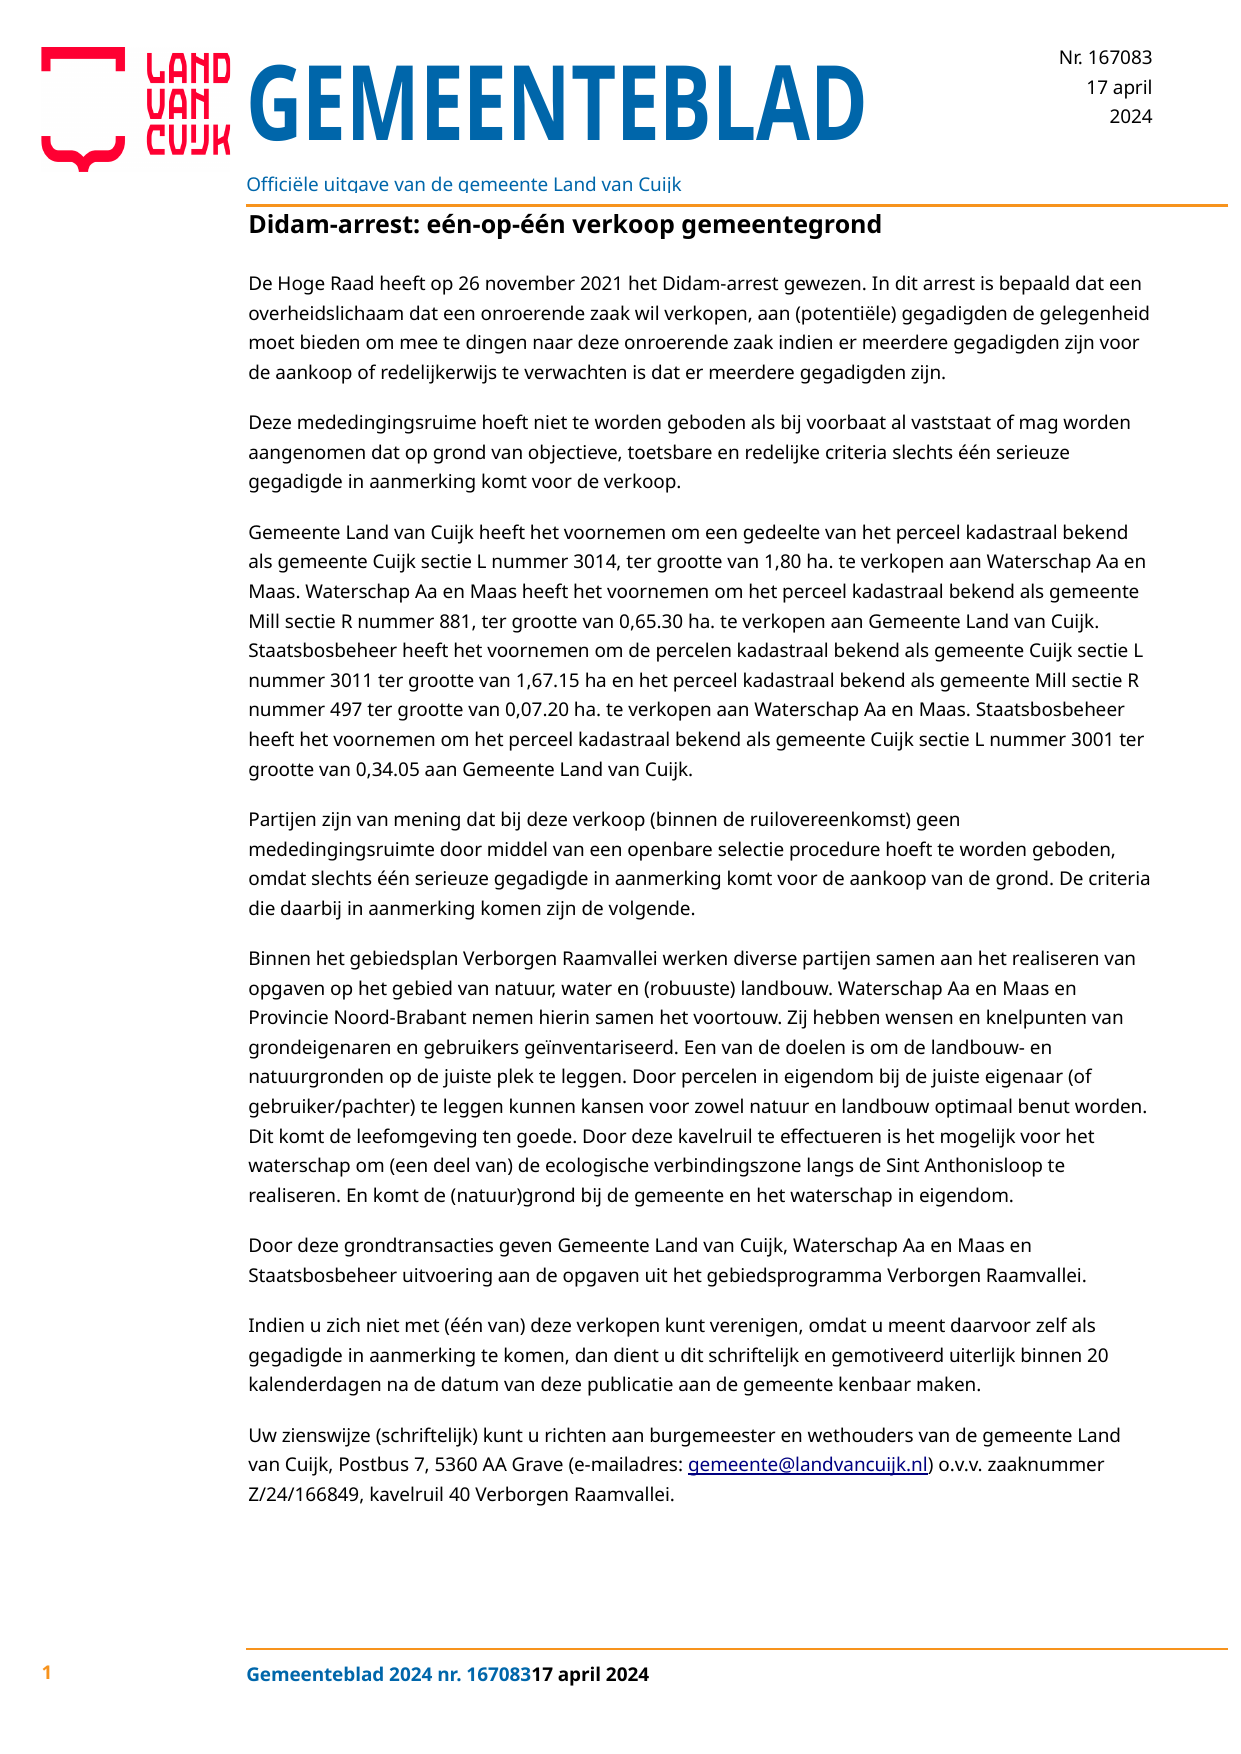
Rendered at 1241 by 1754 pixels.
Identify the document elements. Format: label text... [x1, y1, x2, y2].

text Didam-arrest: eén-op-één verkoop gemeentegrond [248, 207, 1152, 241]
text Door deze grondtransacties geven Gemeente Land van Cuijk, Waterschap Aa en Maas en Staatsbosbeheer uitvoering aan de opgaven uit het gebiedsprogramma Verborgen Raamvallei. [248, 1232, 1152, 1288]
picture [41, 47, 231, 172]
text Indien u zich niet met (één van) deze verkopen kunt verenigen, omdat u meent daarvoor zelf als gegadigde in aanmerking te komen, dan dient u dit schriftelijk en gemotiveerd uiterlijk binnen 20 kalenderdagen na de datum van deze publicatie aan de gemeente kenbaar maken. [248, 1312, 1152, 1397]
text De Hoge Raad heeft op 26 november 2021 het Didam-arrest gewezen. In dit arrest is bepaald dat een overheidslichaam dat een onroerende zaak wil verkopen, aan (potentiële) gegadigden de gelegenheid moet bieden om mee te dingen naar deze onroerende zaak indien er meerdere gegadigden zijn voor de aankoop of redelijkerwijs te verwachten is dat er meerdere gegadigden zijn. [248, 270, 1152, 385]
text Gemeente Land van Cuijk heeft het voornemen om een gedeelte van het perceel kadastraal bekend als gemeente Cuijk sectie L nummer 3014, ter grootte van 1,80 ha. te verkopen aan Waterschap Aa en Maas. Waterschap Aa en Maas heeft het voornemen om het perceel kadastraal bekend als gemeente Mill sectie R nummer 881, ter grootte van 0,65.30 ha. te verkopen aan Gemeente Land van Cuijk. Staatsbosbeheer heeft het voornemen om de percelen kadastraal bekend als gemeente Cuijk sectie L nummer 3011 ter grootte van 1,67.15 ha en het perceel kadastraal bekend als gemeente Mill sectie R nummer 497 ter grootte van 0,07.20 ha. te verkopen aan Waterschap Aa en Maas. Staatsbosbeheer heeft het voornemen om het perceel kadastraal bekend als gemeente Cuijk sectie L nummer 3001 ter grootte van 0,34.05 aan Gemeente Land van Cuijk. [248, 519, 1152, 781]
text Uw zienswijze (schriftelijk) kunt u richten aan burgemeester en wethouders van de gemeente Land van Cuijk, Postbus 7, 5360 AA Grave (e-mailadres: gemeente@landvancuijk.nl) o.v.v. zaaknummer Z/24/166849, kavelruil 40 Verborgen Raamvallei. [248, 1422, 1152, 1507]
text Deze mededingingsruime hoeft niet te worden geboden als bij voorbaat al vaststaat of mag worden aangenomen dat op grond van objectieve, toetsbare en redelijke criteria slechts één serieuze gegadigde in aanmerking komt voor de verkoop. [248, 409, 1152, 494]
text Binnen het gebiedsplan Verborgen Raamvallei werken diverse partijen samen aan het realiseren van opgaven op het gebied van natuur, water en (robuuste) landbouw. Waterschap Aa en Maas en Provincie Noord-Brabant nemen hierin samen het voortouw. Zij hebben wensen en knelpunten van grondeigenaren en gebruikers geïnventariseerd. Een van de doelen is om de landbouw- en natuurgronden op de juiste plek te leggen. Door percelen in eigendom bij de juiste eigenaar (of gebruiker/pachter) te leggen kunnen kansen voor zowel natuur en landbouw optimaal benut worden. Dit komt de leefomgeving ten goede. Door deze kavelruil te effectueren is het mogelijk voor het waterschap om (een deel van) de ecologische verbindingszone langs de Sint Anthonisloop te realiseren. En komt de (natuur)grond bij de gemeente en het waterschap in eigendom. [248, 945, 1152, 1208]
text Partijen zijn van mening dat bij deze verkoop (binnen de ruilovereenkomst) geen mededingingsruimte door middel van een openbare selectie procedure hoeft te worden geboden, omdat slechts één serieuze gegadigde in aanmerking komt voor de aankoop van de grond. De criteria die daarbij in aanmerking komen zijn de volgende. [248, 806, 1152, 921]
